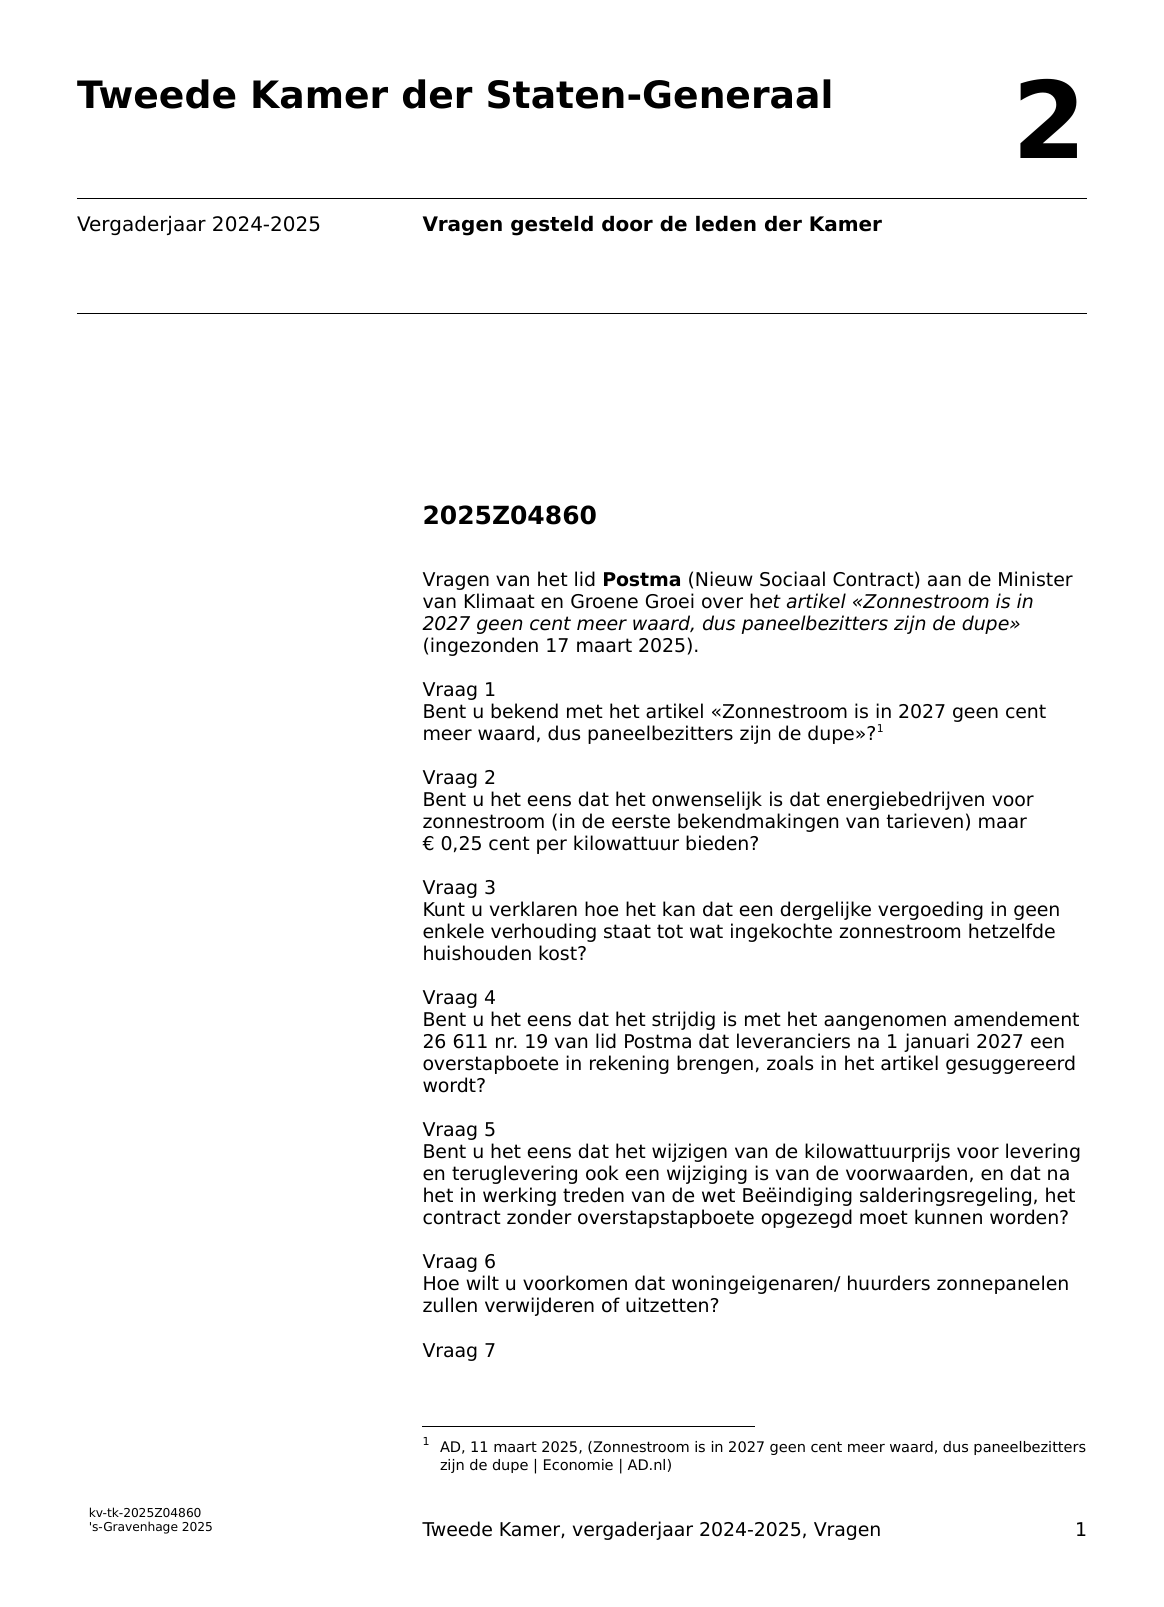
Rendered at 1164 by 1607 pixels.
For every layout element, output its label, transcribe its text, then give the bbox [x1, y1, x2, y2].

table_header 2 [886, 59, 1087, 198]
text Vraag 7 [422, 1339, 1087, 1361]
text Bent u het eens dat het strijdig is met het aangenomen amendement 26 611 nr. 19 van lid Postma dat leveranciers na 1 januari 2027 een overstapboete in rekening brengen, zoals in het artikel gesuggereerd wordt? [422, 1009, 1087, 1097]
text Vraag 6 [422, 1251, 1087, 1273]
text Hoe wilt u voorkomen dat woningeigenaren/ huurders zonnepanelen zullen verwijderen of uitzetten? [422, 1273, 1087, 1317]
table_header Tweede Kamer der Staten-Generaal [77, 59, 886, 198]
text 2025Z04860 [422, 501, 1087, 531]
text Vraag 5 [422, 1119, 1087, 1141]
table_cell Vragen gesteld door de leden der Kamer [422, 199, 1087, 313]
text AD, 11 maart 2025, (Zonnestroom is in 2027 geen cent meer waard, dus paneelbezitters zijn de dupe | Economie | AD.nl) [422, 1435, 1087, 1474]
table_cell Vergaderjaar 2024-2025 [77, 199, 422, 313]
text Vraag 2 [422, 767, 1087, 789]
text Bent u bekend met het artikel «Zonnestroom is in 2027 geen cent meer waard, dus paneelbezitters zijn de dupe»? [422, 701, 1087, 745]
text Bent u het eens dat het wijzigen van de kilowattuurprijs voor levering en teruglevering ook een wijziging is van de voorwaarden, en dat na het in werking treden van de wet Beëindiging salderingsregeling, het contract zonder overstapstapboete opgezegd moet kunnen worden? [422, 1141, 1087, 1229]
text Bent u het eens dat het onwenselijk is dat energiebedrijven voor zonnestroom (in de eerste bekendmakingen van tarieven) maar € 0,25 cent per kilowattuur bieden? [422, 789, 1087, 855]
text Kunt u verklaren hoe het kan dat een dergelijke vergoeding in geen enkele verhouding staat tot wat ingekochte zonnestroom hetzelfde huishouden kost? [422, 899, 1087, 965]
text Vraag 4 [422, 987, 1087, 1009]
text 's-Gravenhage 2025 [88, 1520, 323, 1534]
text Vraag 1 [422, 679, 1087, 701]
text Vragen van het lid Postma (Nieuw Sociaal Contract) aan de Minister van Klimaat en Groene Groei over het artikel «Zonnestroom is in 2027 geen cent meer waard, dus paneelbezitters zijn de dupe» (ingezonden 17 maart 2025). [422, 569, 1087, 657]
text Vraag 3 [422, 877, 1087, 899]
text kv-tk-2025Z04860 [88, 1506, 323, 1520]
